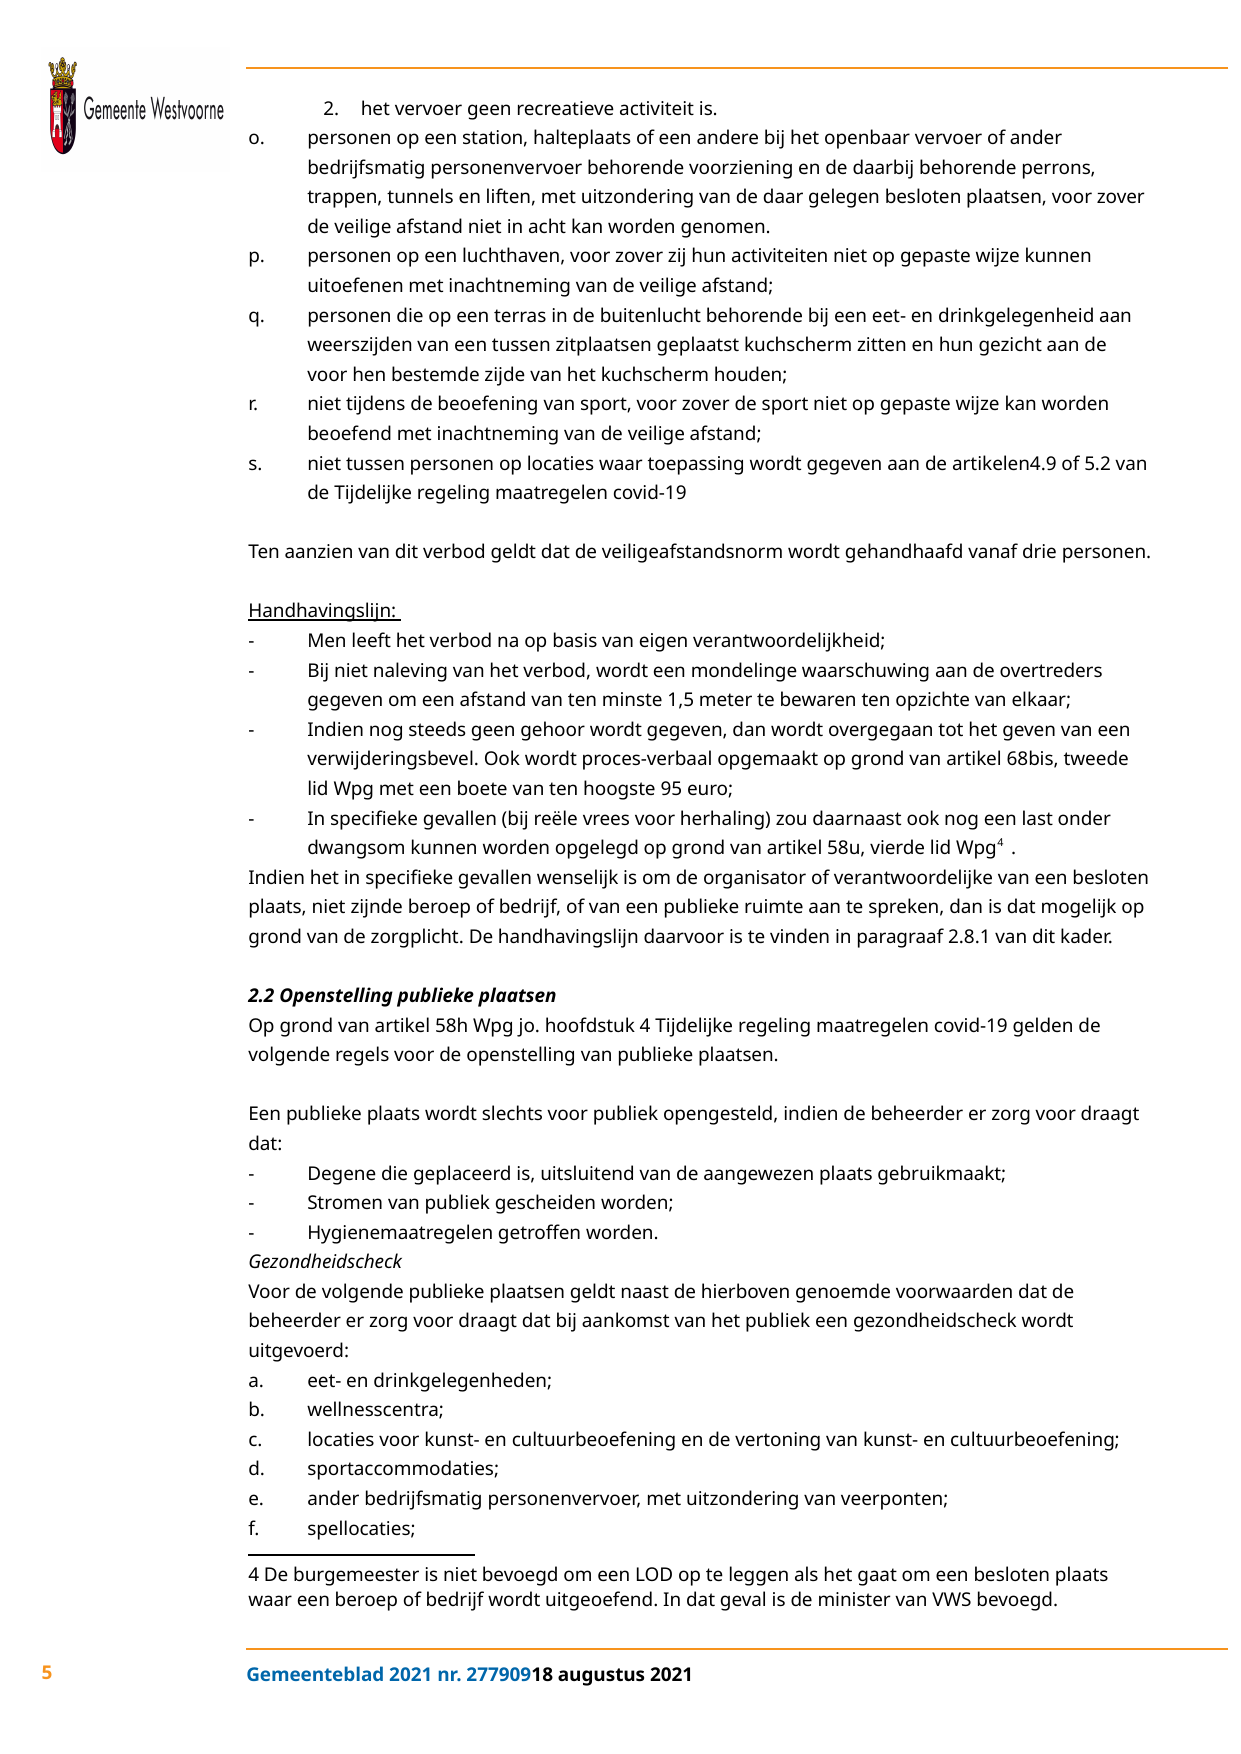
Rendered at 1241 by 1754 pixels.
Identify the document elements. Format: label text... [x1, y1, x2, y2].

list Stromen van publiek gescheiden worden; [248, 1189, 1152, 1215]
list spellocaties; [248, 1515, 1152, 1541]
list het vervoer geen recreatieve activiteit is. [323, 95, 1152, 121]
list Bij niet naleving van het verbod, wordt een mondelinge waarschuwing aan de overtreders gegeven om een afstand van ten minste 1,5 meter te bewaren ten opzichte van elkaar; [248, 657, 1152, 712]
text Een publieke plaats wordt slechts voor publiek opengesteld, indien de beheerder er zorg voor draagt dat: [248, 1101, 1152, 1156]
text Indien het in specifieke gevallen wenselijk is om de organisator of verantwoordelijke van een besloten plaats, niet zijnde beroep of bedrijf, of van een publieke ruimte aan te spreken, dan is dat mogelijk op grond van de zorgplicht. De handhavingslijn daarvoor is te vinden in paragraaf 2.8.1 van dit kader. [248, 864, 1152, 949]
text Gezondheidscheck [248, 1248, 1152, 1274]
list Men leeft het verbod na op basis van eigen verantwoordelijkheid; [248, 627, 1152, 653]
text 2.2 Openstelling publieke plaatsen [248, 982, 1152, 1008]
list niet tussen personen op locaties waar toepassing wordt gegeven aan de artikelen4.9 of 5.2 van de Tijdelijke regeling maatregelen covid-19 [248, 450, 1152, 505]
list De burgemeester is niet bevoegd om een LOD op te leggen als het gaat om een besloten plaats waar een beroep of bedrijf wordt uitgeoefend. In dat geval is de minister van VWS bevoegd. [248, 1561, 1152, 1612]
picture [41, 47, 231, 172]
list personen op een luchthaven, voor zover zij hun activiteiten niet op gepaste wijze kunnen uitoefenen met inachtneming van de veilige afstand; [248, 243, 1152, 298]
text Op grond van artikel 58h Wpg jo. hoofdstuk 4 Tijdelijke regeling maatregelen covid-19 gelden de volgende regels voor de openstelling van publieke plaatsen. [248, 1012, 1152, 1067]
text Handhavingslijn: [248, 598, 1152, 623]
list Hygienemaatregelen getroffen worden. [248, 1219, 1152, 1245]
list Indien nog steeds geen gehoor wordt gegeven, dan wordt overgegaan tot het geven van een verwijderingsbevel. Ook wordt proces-verbaal opgemaakt op grond van artikel 68bis, tweede lid Wpg met een boete van ten hoogste 95 euro; [248, 716, 1152, 801]
list personen op een station, halteplaats of een andere bij het openbaar vervoer of ander bedrijfsmatig personenvervoer behorende voorziening en de daarbij behorende perrons, trappen, tunnels en liften, met uitzondering van de daar gelegen besloten plaatsen, voor zover de veilige afstand niet in acht kan worden genomen. [248, 124, 1152, 239]
list personen die op een terras in de buitenlucht behorende bij een eet- en drinkgelegenheid aan weerszijden van een tussen zitplaatsen geplaatst kuchscherm zitten en hun gezicht aan de voor hen bestemde zijde van het kuchscherm houden; [248, 302, 1152, 387]
list In specifieke gevallen (bij reële vrees voor herhaling) zou daarnaast ook nog een last onder dwangsom kunnen worden opgelegd op grond van artikel 58u, vierde lid Wpg . [248, 805, 1152, 860]
text Ten aanzien van dit verbod geldt dat de veiligeafstandsnorm wordt gehandhaafd vanaf drie personen. [248, 538, 1152, 564]
list locaties voor kunst- en cultuurbeoefening en de vertoning van kunst- en cultuurbeoefening; [248, 1426, 1152, 1452]
list ander bedrijfsmatig personenvervoer, met uitzondering van veerponten; [248, 1485, 1152, 1511]
list eet- en drinkgelegenheden; [248, 1367, 1152, 1393]
list sportaccommodaties; [248, 1456, 1152, 1481]
text Voor de volgende publieke plaatsen geldt naast de hierboven genoemde voorwaarden dat de beheerder er zorg voor draagt dat bij aankomst van het publiek een gezondheidscheck wordt uitgevoerd: [248, 1278, 1152, 1363]
list wellnesscentra; [248, 1396, 1152, 1422]
list Degene die geplaceerd is, uitsluitend van de aangewezen plaats gebruikmaakt; [248, 1160, 1152, 1186]
list niet tijdens de beoefening van sport, voor zover de sport niet op gepaste wijze kan worden beoefend met inachtneming van de veilige afstand; [248, 391, 1152, 446]
